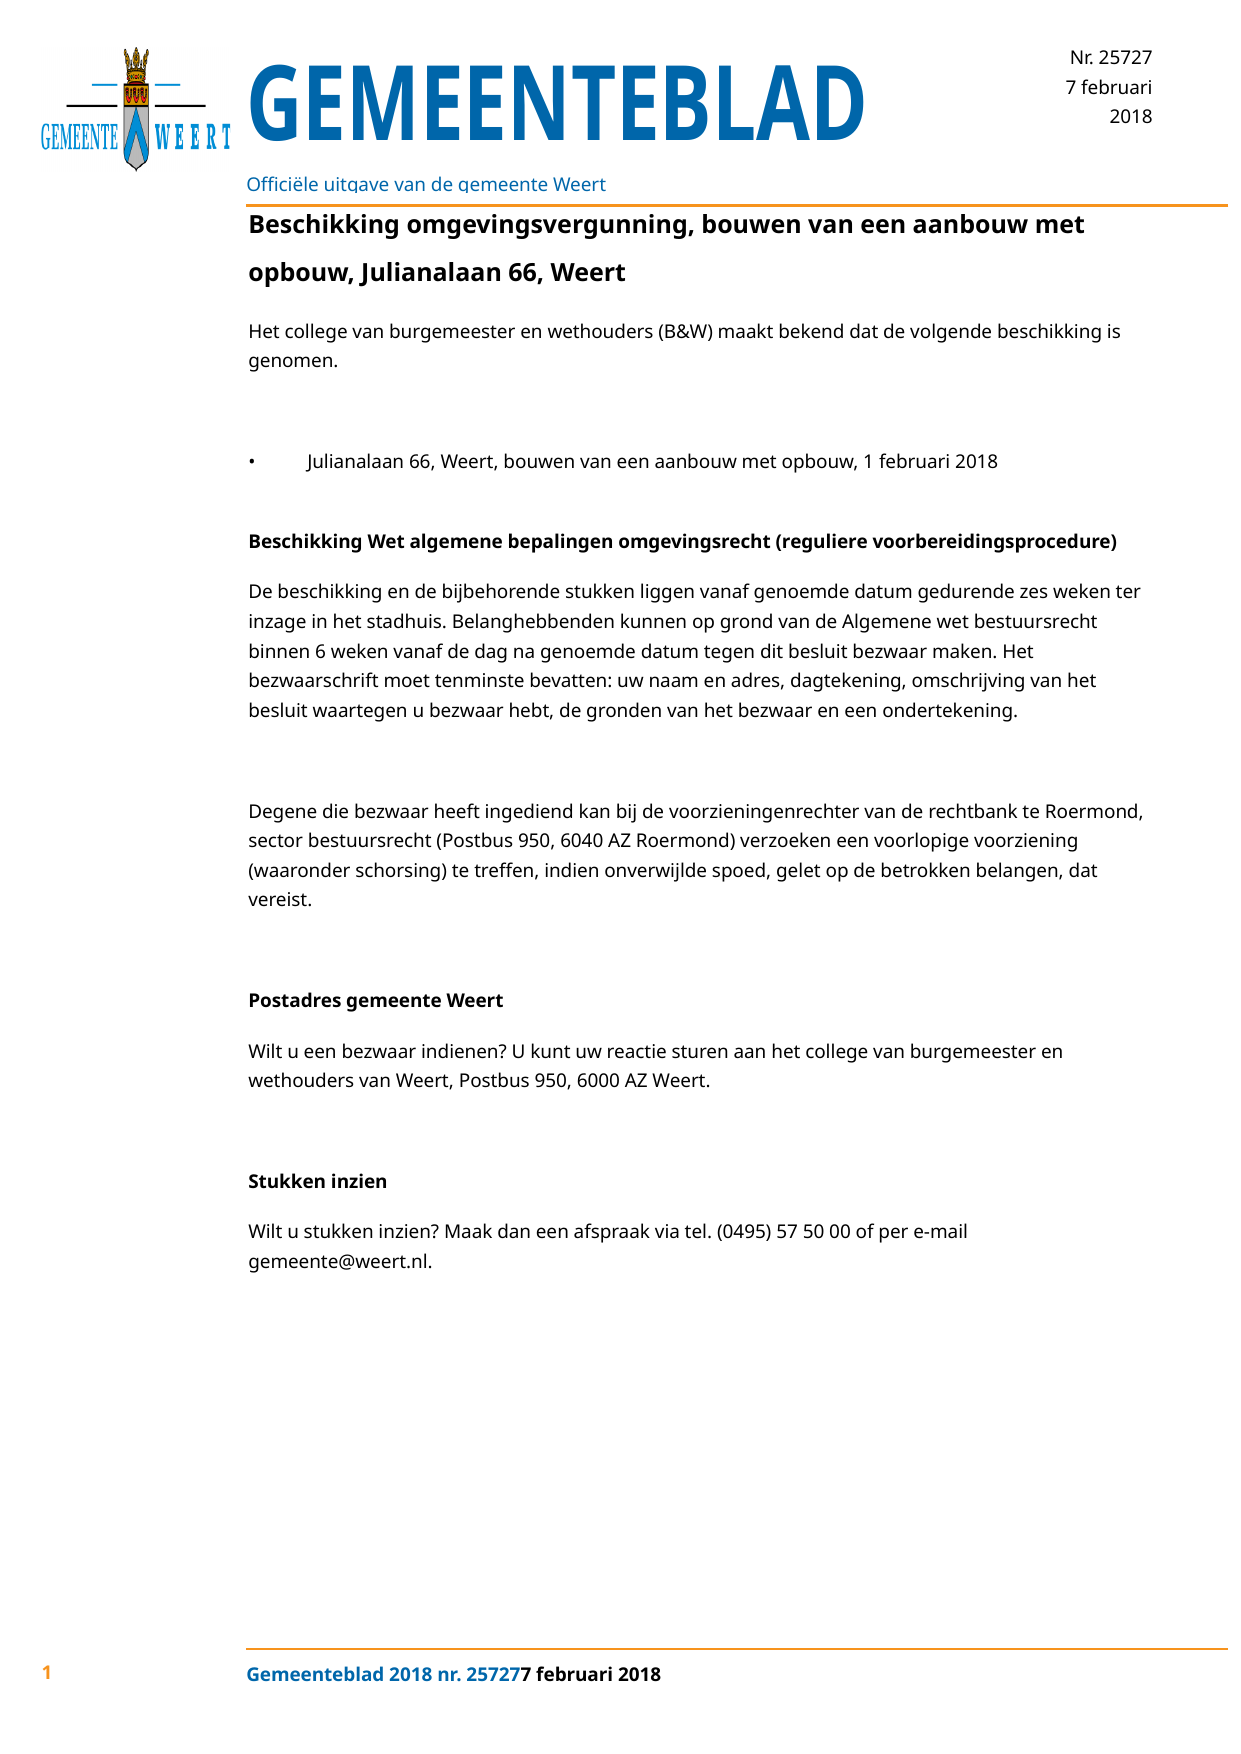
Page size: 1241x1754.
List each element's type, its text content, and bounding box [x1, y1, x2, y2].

list Julianalaan 66, Weert, bouwen van een aanbouw met opbouw, 1 februari 2018 [248, 448, 1152, 474]
text Beschikking Wet algemene bepalingen omgevingsrecht (reguliere voorbereidingsprocedure) [248, 528, 1152, 554]
picture [41, 47, 231, 172]
text De beschikking en de bijbehorende stukken liggen vanaf genoemde datum gedurende zes weken ter inzage in het stadhuis. Belanghebbenden kunnen op grond van de Algemene wet bestuursrecht binnen 6 weken vanaf de dag na genoemde datum tegen dit besluit bezwaar maken. Het bezwaarschrift moet tenminste bevatten: uw naam en adres, dagtekening, omschrijving van het besluit waartegen u bezwaar hebt, de gronden van het bezwaar en een ondertekening. [248, 579, 1152, 723]
text Stukken inzien [248, 1168, 1152, 1194]
text Degene die bezwaar heeft ingediend kan bij de voorzieningenrechter van de rechtbank te Roermond, sector bestuursrecht (Postbus 950, 6040 AZ Roermond) verzoeken een voorlopige voorziening (waaronder schorsing) te treffen, indien onverwijlde spoed, gelet op de betrokken belangen, dat vereist. [248, 798, 1152, 912]
text Wilt u een bezwaar indienen? U kunt uw reactie sturen aan het college van burgemeester en wethouders van Weert, Postbus 950, 6000 AZ Weert. [248, 1038, 1152, 1093]
text Postadres gemeente Weert [248, 987, 1152, 1013]
text Het college van burgemeester en wethouders (B&W) maakt bekend dat de volgende beschikking is genomen. [248, 318, 1152, 373]
text Wilt u stukken inzien? Maak dan een afspraak via tel. (0495) 57 50 00 of per e-mail gemeente@weert.nl. [248, 1219, 1152, 1274]
text Beschikking omgevingsvergunning, bouwen van een aanbouw met opbouw, Julianalaan 66, Weert [248, 207, 1152, 288]
